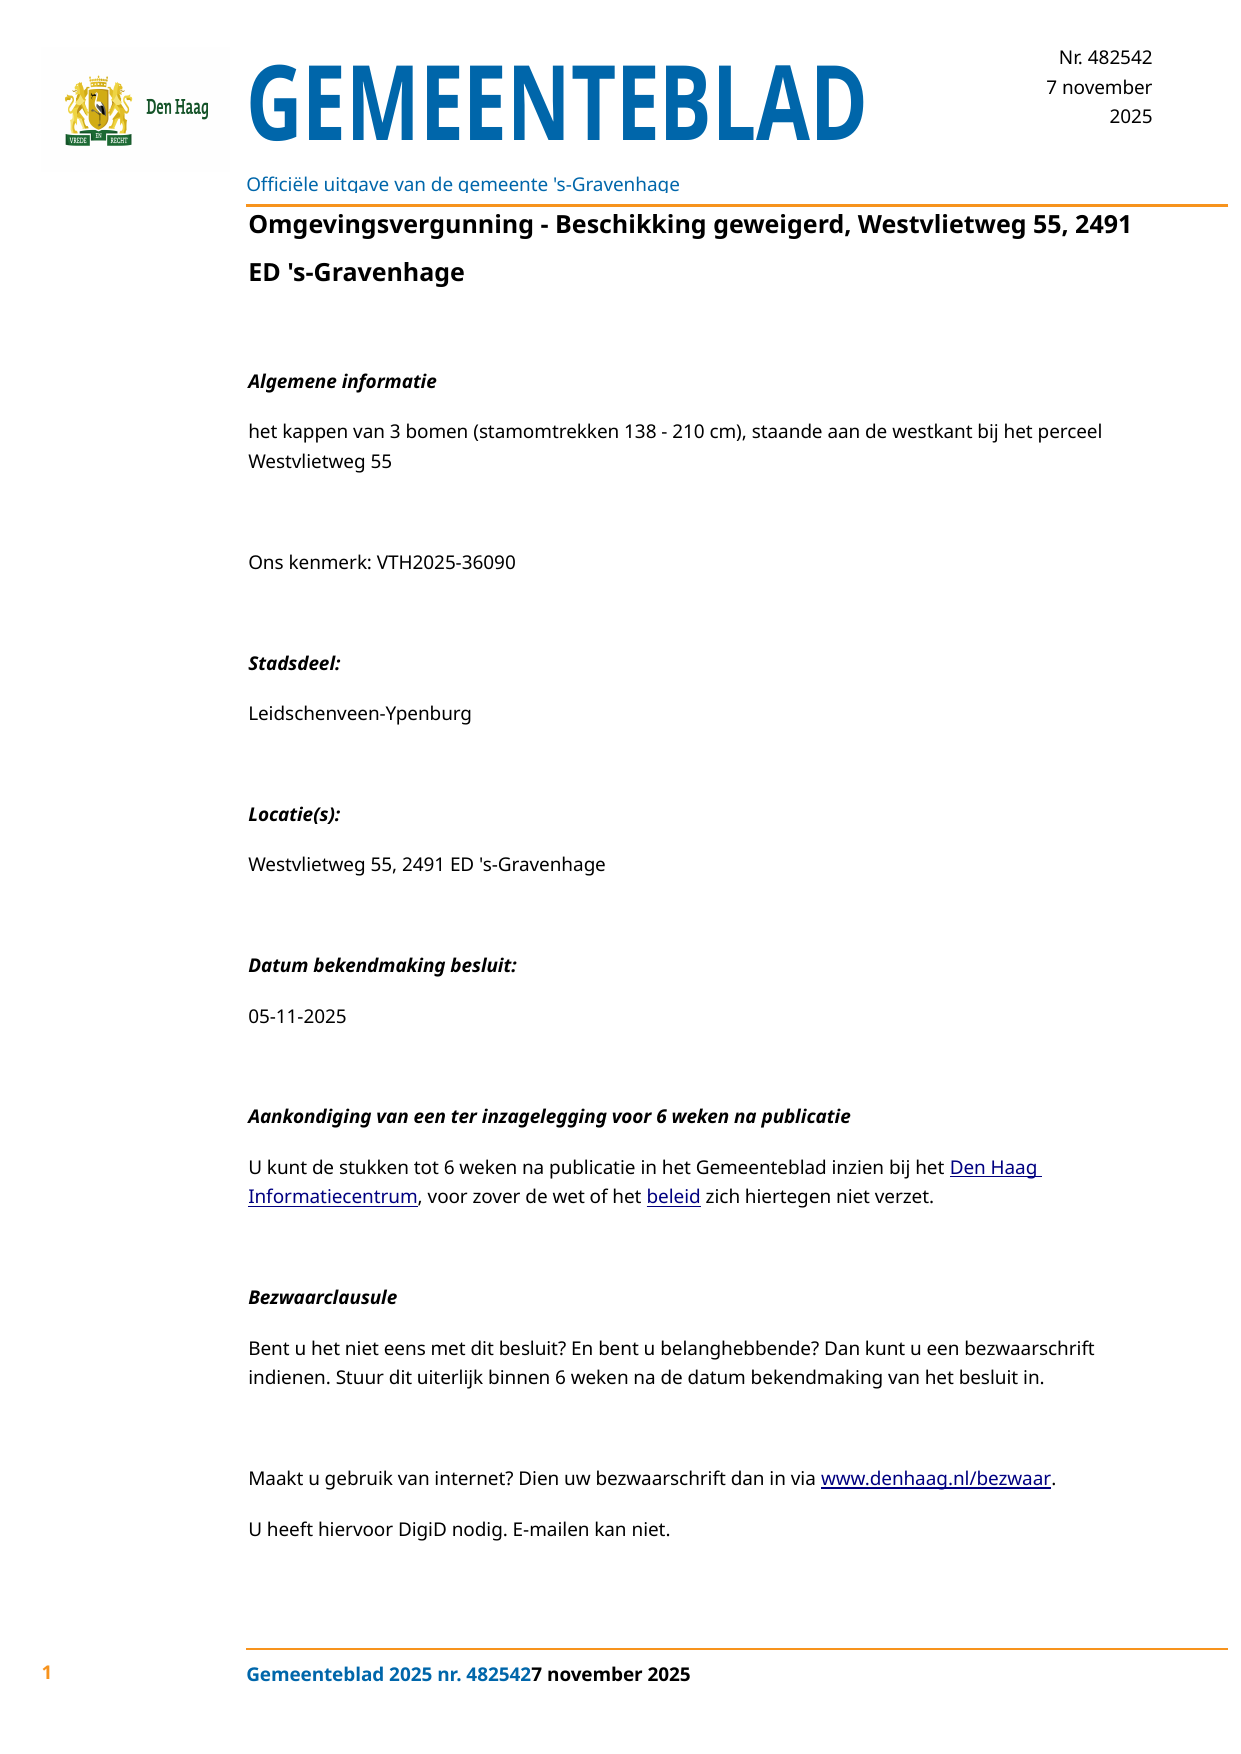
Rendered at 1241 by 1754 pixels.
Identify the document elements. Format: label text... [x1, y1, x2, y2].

text 05-11-2025 [248, 1003, 1152, 1029]
text Stadsdeel: [248, 650, 1152, 676]
text Bent u het niet eens met dit besluit? En bent u belanghebbende? Dan kunt u een bezwaarschrift indienen. Stuur dit uiterlijk binnen 6 weken na de datum bekendmaking van het besluit in. [248, 1335, 1152, 1390]
text Leidschenveen-Ypenburg [248, 700, 1152, 726]
text Westvlietweg 55, 2491 ED 's-Gravenhage [248, 852, 1152, 877]
text Datum bekendmaking besluit: [248, 952, 1152, 978]
text U heeft hiervoor DigiD nodig. E-mailen kan niet. [248, 1516, 1152, 1542]
text Ons kenmerk: VTH2025-36090 [248, 549, 1152, 575]
text Bezwaarclausule [248, 1284, 1152, 1310]
text Maakt u gebruik van internet? Dien uw bezwaarschrift dan in via www.denhaag.nl/bezwaar. [248, 1465, 1152, 1491]
text Omgevingsvergunning - Beschikking geweigerd, Westvlietweg 55, 2491 ED 's-Gravenhage [248, 207, 1152, 288]
text Algemene informatie [248, 368, 1152, 394]
picture [41, 47, 231, 172]
text Aankondiging van een ter inzagelegging voor 6 weken na publicatie [248, 1104, 1152, 1129]
text het kappen van 3 bomen (stamomtrekken 138 - 210 cm), staande aan de westkant bij het perceel Westvlietweg 55 [248, 419, 1152, 474]
text Locatie(s): [248, 801, 1152, 827]
text U kunt de stukken tot 6 weken na publicatie in het Gemeenteblad inzien bij het Den Haag Informatiecentrum, voor zover de wet of het beleid zich hiertegen niet verzet. [248, 1154, 1152, 1209]
